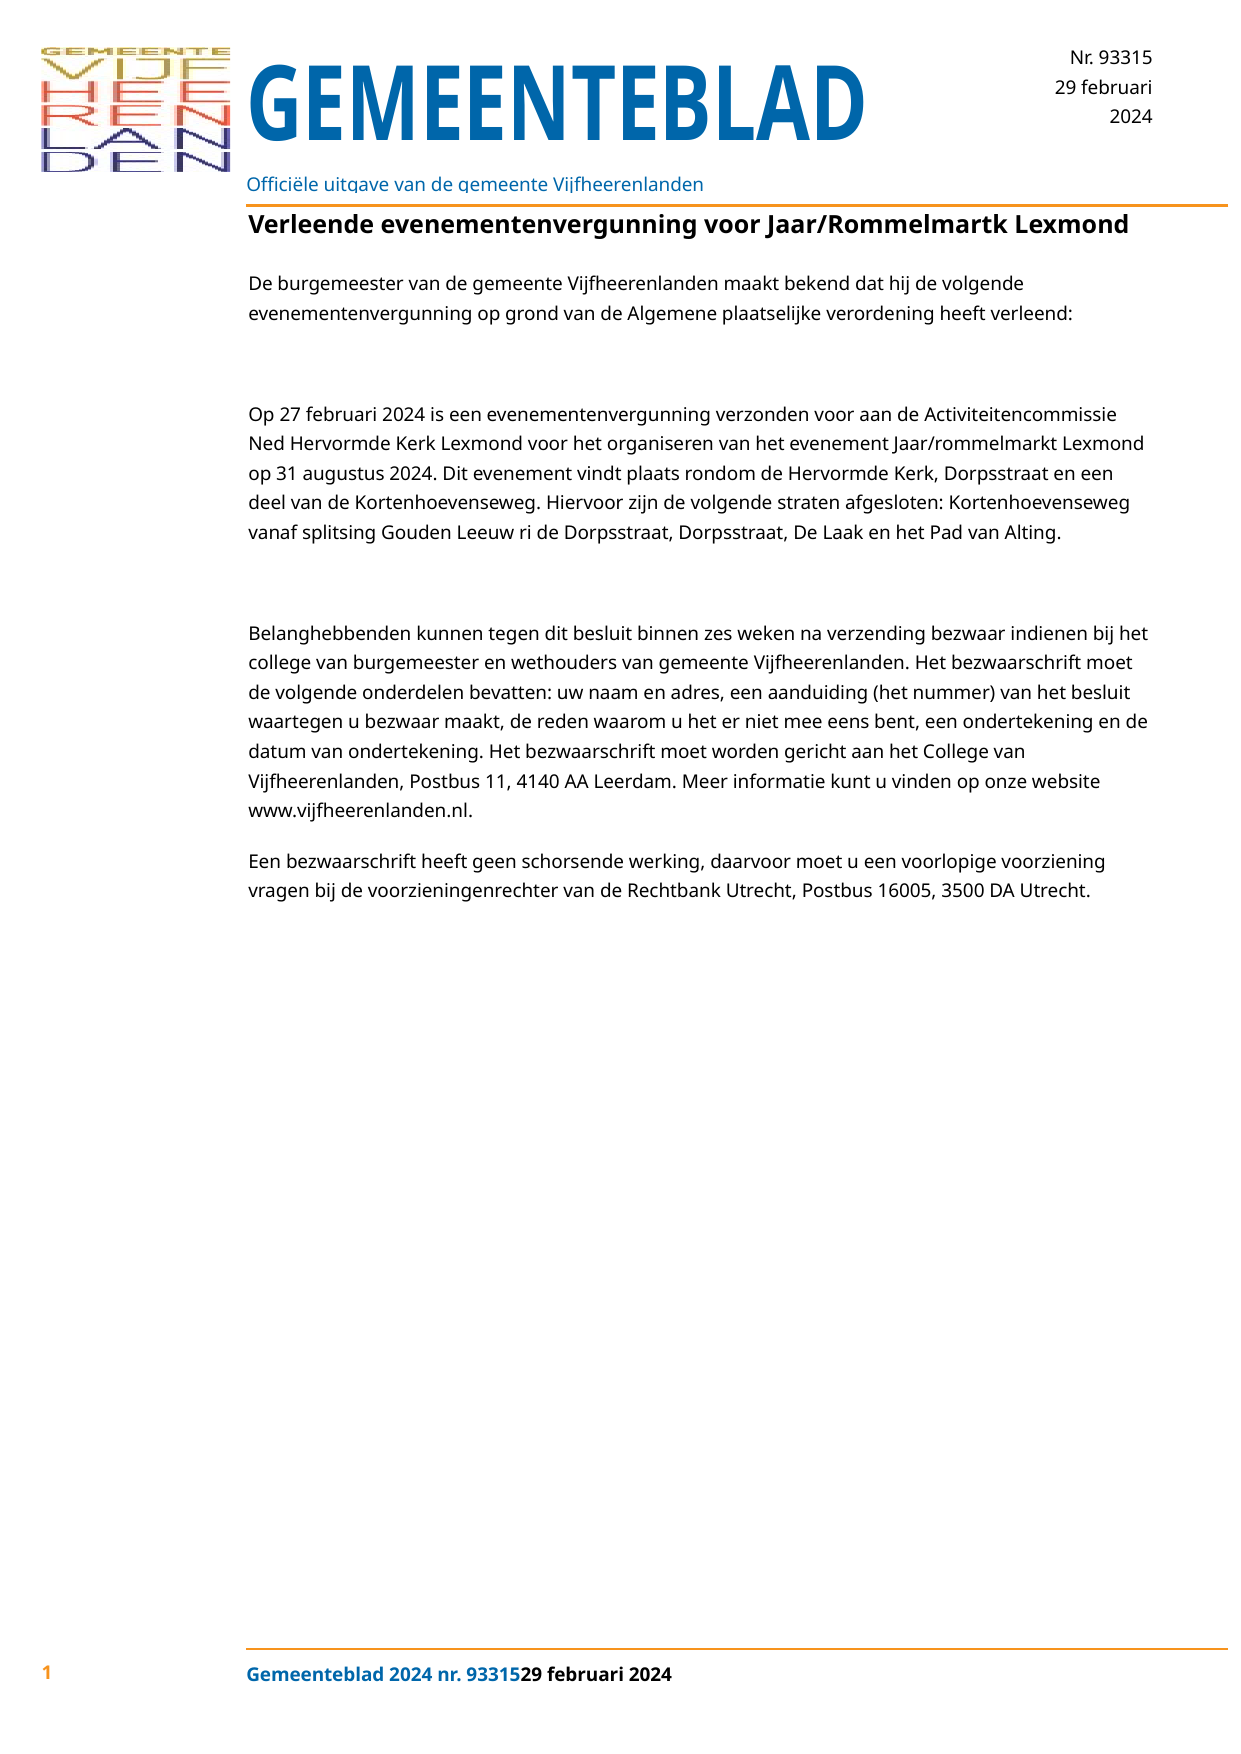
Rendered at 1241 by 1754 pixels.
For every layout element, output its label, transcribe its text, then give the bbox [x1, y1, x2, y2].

picture [41, 47, 231, 172]
text De burgemeester van de gemeente Vijfheerenlanden maakt bekend dat hij de volgende evenementenvergunning op grond van de Algemene plaatselijke verordening heeft verleend: [248, 270, 1152, 326]
text Een bezwaarschrift heeft geen schorsende werking, daarvoor moet u een voorlopige voorziening vragen bij de voorzieningenrechter van de Rechtbank Utrecht, Postbus 16005, 3500 DA Utrecht. [248, 848, 1152, 903]
text Op 27 februari 2024 is een evenementenvergunning verzonden voor aan de Activiteitencommissie Ned Hervormde Kerk Lexmond voor het organiseren van het evenement Jaar/rommelmarkt Lexmond op 31 augustus 2024. Dit evenement vindt plaats rondom de Hervormde Kerk, Dorpsstraat en een deel van de Kortenhoevenseweg. Hiervoor zijn de volgende straten afgesloten: Kortenhoevenseweg vanaf splitsing Gouden Leeuw ri de Dorpsstraat, Dorpsstraat, De Laak en het Pad van Alting. [248, 401, 1152, 545]
text Belanghebbenden kunnen tegen dit besluit binnen zes weken na verzending bezwaar indienen bij het college van burgemeester en wethouders van gemeente Vijfheerenlanden. Het bezwaarschrift moet de volgende onderdelen bevatten: uw naam en adres, een aanduiding (het nummer) van het besluit waartegen u bezwaar maakt, de reden waarom u het er niet mee eens bent, een ondertekening en de datum van ondertekening. Het bezwaarschrift moet worden gericht aan het College van Vijfheerenlanden, Postbus 11, 4140 AA Leerdam. Meer informatie kunt u vinden op onze website www.vijfheerenlanden.nl. [248, 620, 1152, 823]
text Verleende evenementenvergunning voor Jaar/Rommelmartk Lexmond [248, 207, 1152, 241]
